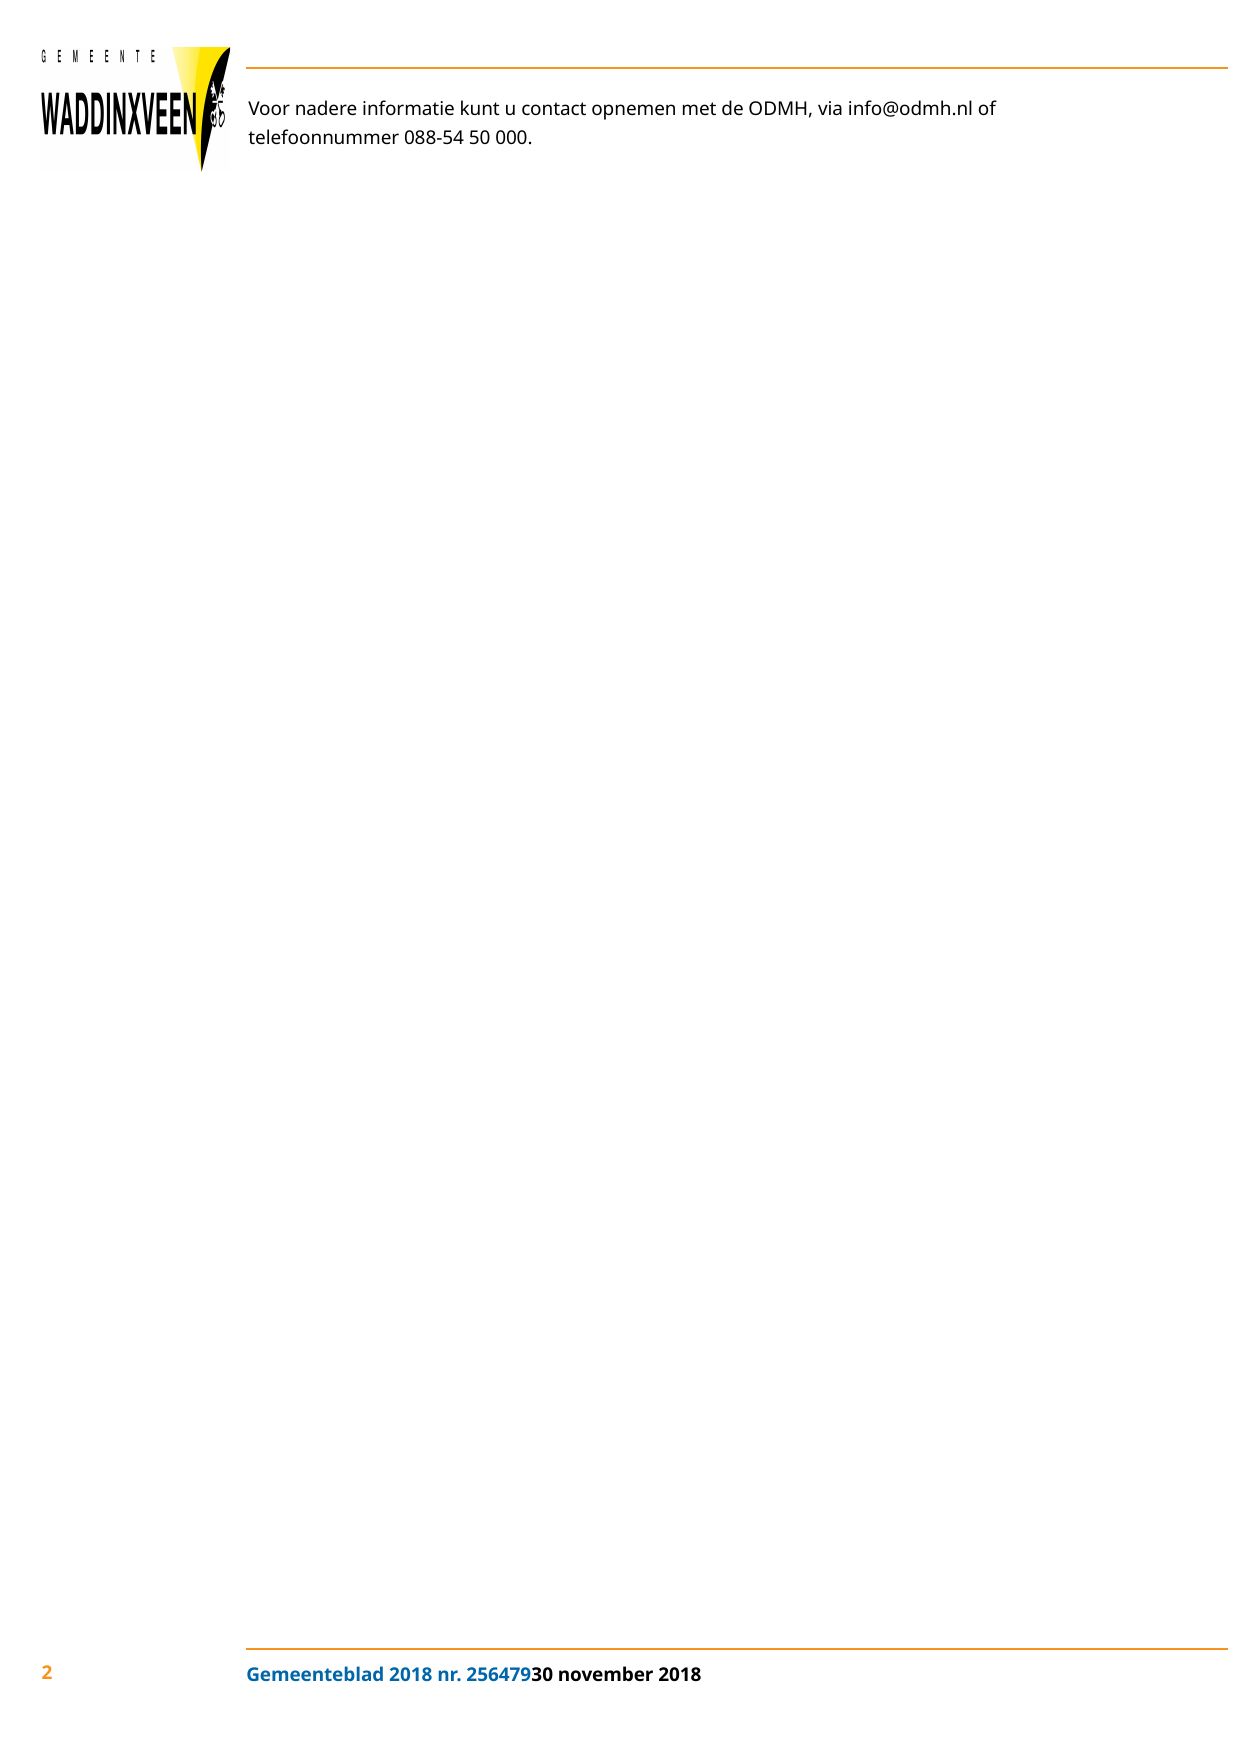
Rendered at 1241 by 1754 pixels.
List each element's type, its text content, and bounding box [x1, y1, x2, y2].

picture [41, 47, 231, 172]
text Voor nadere informatie kunt u contact opnemen met de ODMH, via info@odmh.nl of telefoonnummer 088-54 50 000. [248, 95, 1152, 150]
